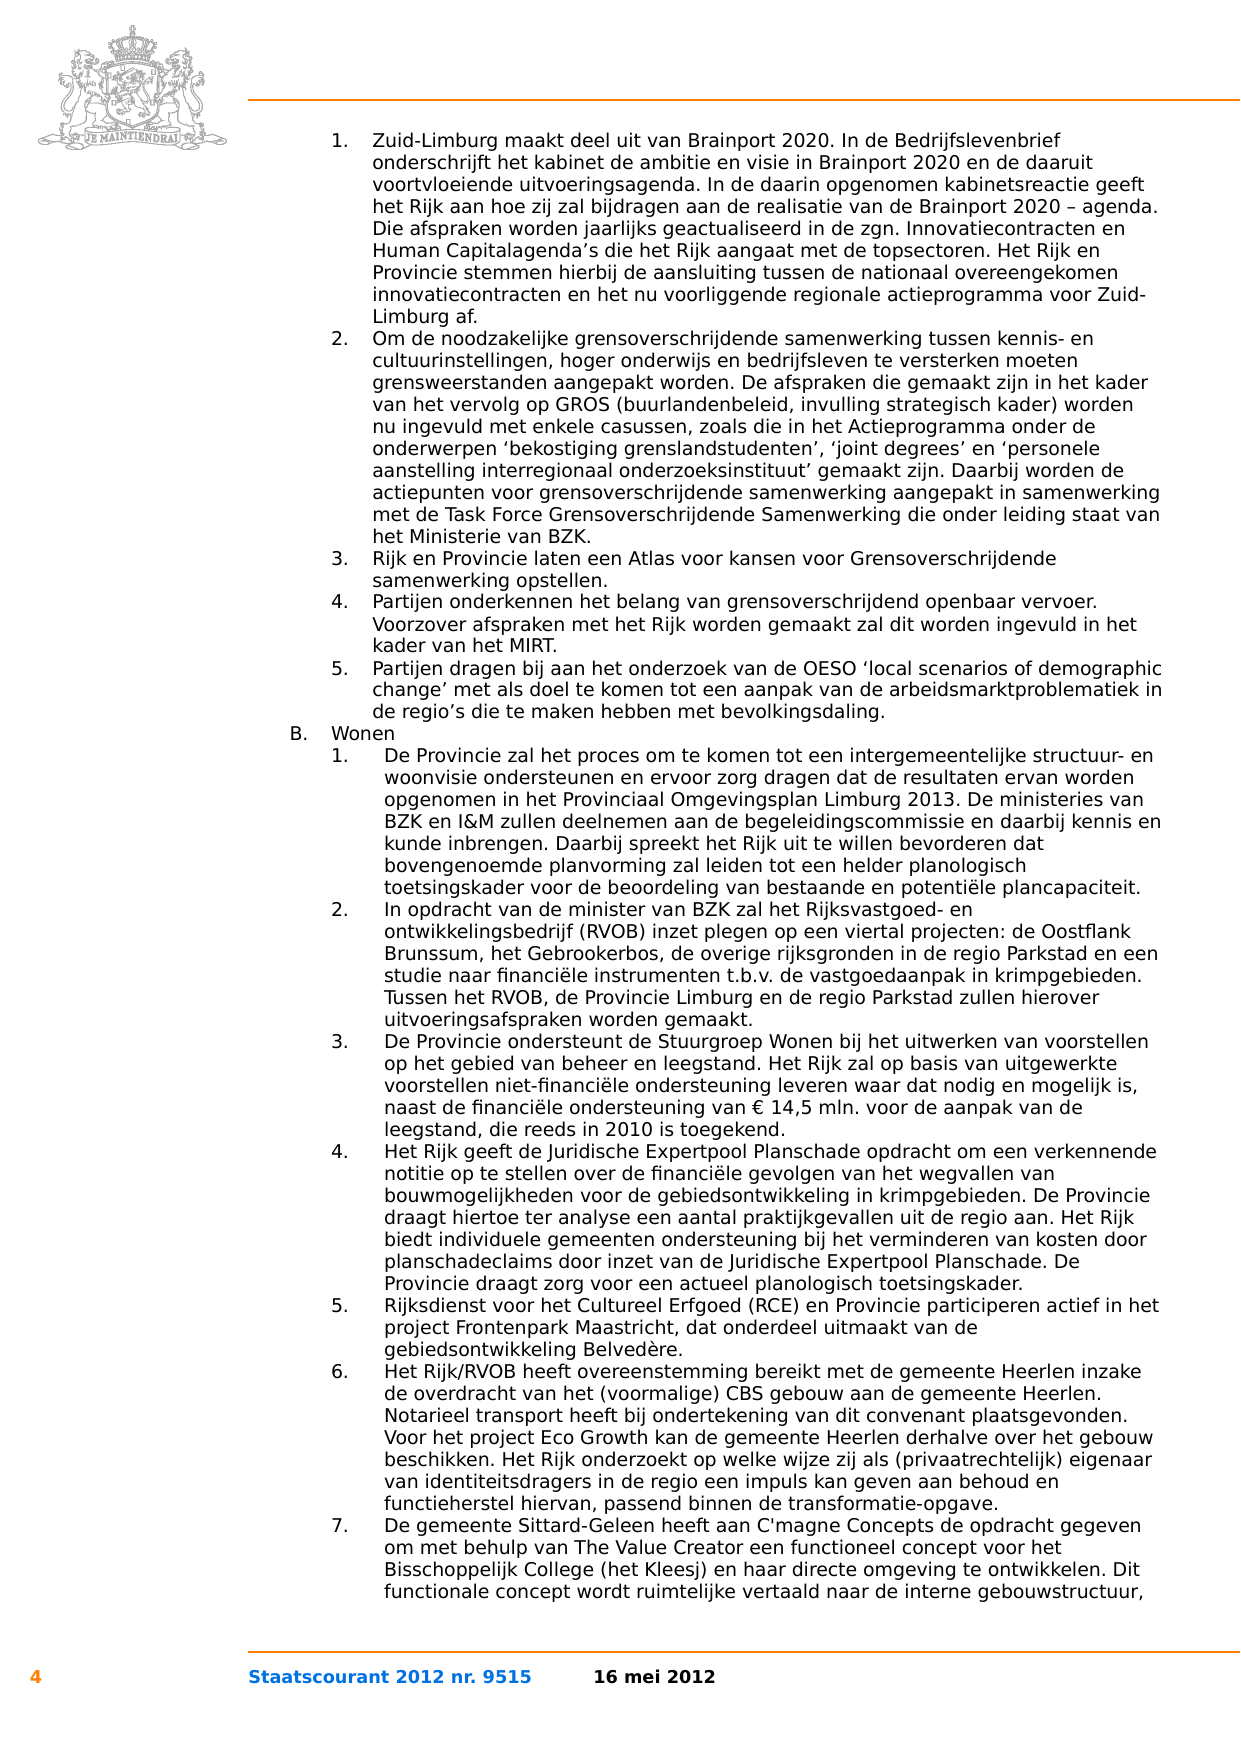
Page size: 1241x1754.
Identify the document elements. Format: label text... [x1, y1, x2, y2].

text 7. De gemeente Sittard-Geleen heeft aan C'magne Concepts de opdracht gegeven om met behulp van The Value Creator een functioneel concept voor het Bisschoppelijk College (het Kleesj) en haar directe omgeving te ontwikkelen. Dit functionale concept wordt ruimtelijke vertaald naar de interne gebouwstructuur, [331, 1514, 1163, 1602]
text 3. De Provincie ondersteunt de Stuurgroep Wonen bij het uitwerken van voorstellen op het gebied van beheer en leegstand. Het Rijk zal op basis van uitgewerkte voorstellen niet-financiële ondersteuning leveren waar dat nodig en mogelijk is, naast de financiële ondersteuning van € 14,5 mln. voor de aanpak van de leegstand, die reeds in 2010 is toegekend. [331, 1031, 1163, 1141]
text 6. Het Rijk/RVOB heeft overeenstemming bereikt met de gemeente Heerlen inzake de overdracht van het (voormalige) CBS gebouw aan de gemeente Heerlen. Notarieel transport heeft bij ondertekening van dit convenant plaatsgevonden. Voor het project Eco Growth kan de gemeente Heerlen derhalve over het gebouw beschikken. Het Rijk onderzoekt op welke wijze zij als (privaatrechtelijk) eigenaar van identiteitsdragers in de regio een impuls kan geven aan behoud en functieherstel hiervan, passend binnen de transformatie-opgave. [331, 1361, 1163, 1514]
text 1. De Provincie zal het proces om te komen tot een intergemeentelijke structuur- en woonvisie ondersteunen en ervoor zorg dragen dat de resultaten ervan worden opgenomen in het Provinciaal Omgevingsplan Limburg 2013. De ministeries van BZK en I&M zullen deelnemen aan de begeleidingscommissie en daarbij kennis en kunde inbrengen. Daarbij spreekt het Rijk uit te willen bevorderen dat bovengenoemde planvorming zal leiden tot een helder planologisch toetsingskader voor de beoordeling van bestaande en potentiële plancapaciteit. [331, 745, 1163, 899]
text 4. Partijen onderkennen het belang van grensoverschrijdend openbaar vervoer. Voorzover afspraken met het Rijk worden gemaakt zal dit worden ingevuld in het kader van het MIRT. [331, 591, 1163, 657]
text 2. Om de noodzakelijke grensoverschrijdende samenwerking tussen kennis- en cultuurinstellingen, hoger onderwijs en bedrijfsleven te versterken moeten grensweerstanden aangepakt worden. De afspraken die gemaakt zijn in het kader van het vervolg op GROS (buurlandenbeleid, invulling strategisch kader) worden nu ingevuld met enkele casussen, zoals die in het Actieprogramma onder de onderwerpen ‘bekostiging grenslandstudenten’, ‘joint degrees’ en ‘personele aanstelling interregionaal onderzoeksinstituut’ gemaakt zijn. Daarbij worden de actiepunten voor grensoverschrijdende samenwerking aangepakt in samenwerking met de Task Force Grensoverschrijdende Samenwerking die onder leiding staat van het Ministerie van BZK. [331, 328, 1163, 547]
text 5. Partijen dragen bij aan het onderzoek van de OESO ‘local scenarios of demographic change’ met als doel te komen tot een aanpak van de arbeidsmarktproblematiek in de regio’s die te maken hebben met bevolkingsdaling. [331, 657, 1163, 723]
text 3. Rijk en Provincie laten een Atlas voor kansen voor Grensoverschrijdende samenwerking opstellen. [331, 547, 1163, 591]
picture [38, 25, 227, 150]
text 1. Zuid-Limburg maakt deel uit van Brainport 2020. In de Bedrijfslevenbrief onderschrijft het kabinet de ambitie en visie in Brainport 2020 en de daaruit voortvloeiende uitvoeringsagenda. In de daarin opgenomen kabinetsreactie geeft het Rijk aan hoe zij zal bijdragen aan de realisatie van de Brainport 2020 – agenda. Die afspraken worden jaarlijks geactualiseerd in de zgn. Innovatiecontracten en Human Capitalagenda’s die het Rijk aangaat met de topsectoren. Het Rijk en Provincie stemmen hierbij de aansluiting tussen de nationaal overeengekomen innovatiecontracten en het nu voorliggende regionale actieprogramma voor Zuid-Limburg af. [331, 130, 1163, 328]
text 4. Het Rijk geeft de Juridische Expertpool Planschade opdracht om een verkennende notitie op te stellen over de financiële gevolgen van het wegvallen van bouwmogelijkheden voor de gebiedsontwikkeling in krimpgebieden. De Provincie draagt hiertoe ter analyse een aantal praktijkgevallen uit de regio aan. Het Rijk biedt individuele gemeenten ondersteuning bij het verminderen van kosten door planschadeclaims door inzet van de Juridische Expertpool Planschade. De Provincie draagt zorg voor een actueel planologisch toetsingskader. [331, 1141, 1163, 1295]
text 2. In opdracht van de minister van BZK zal het Rijksvastgoed- en ontwikkelingsbedrijf (RVOB) inzet plegen op een viertal projecten: de Oostflank Brunssum, het Gebrookerbos, de overige rijksgronden in de regio Parkstad en een studie naar financiële instrumenten t.b.v. de vastgoedaanpak in krimpgebieden. Tussen het RVOB, de Provincie Limburg en de regio Parkstad zullen hierover uitvoeringsafspraken worden gemaakt. [331, 899, 1163, 1031]
text B. Wonen [289, 723, 1163, 745]
text 5. Rijksdienst voor het Cultureel Erfgoed (RCE) en Provincie participeren actief in het project Frontenpark Maastricht, dat onderdeel uitmaakt van de gebiedsontwikkeling Belvedère. [331, 1295, 1163, 1361]
